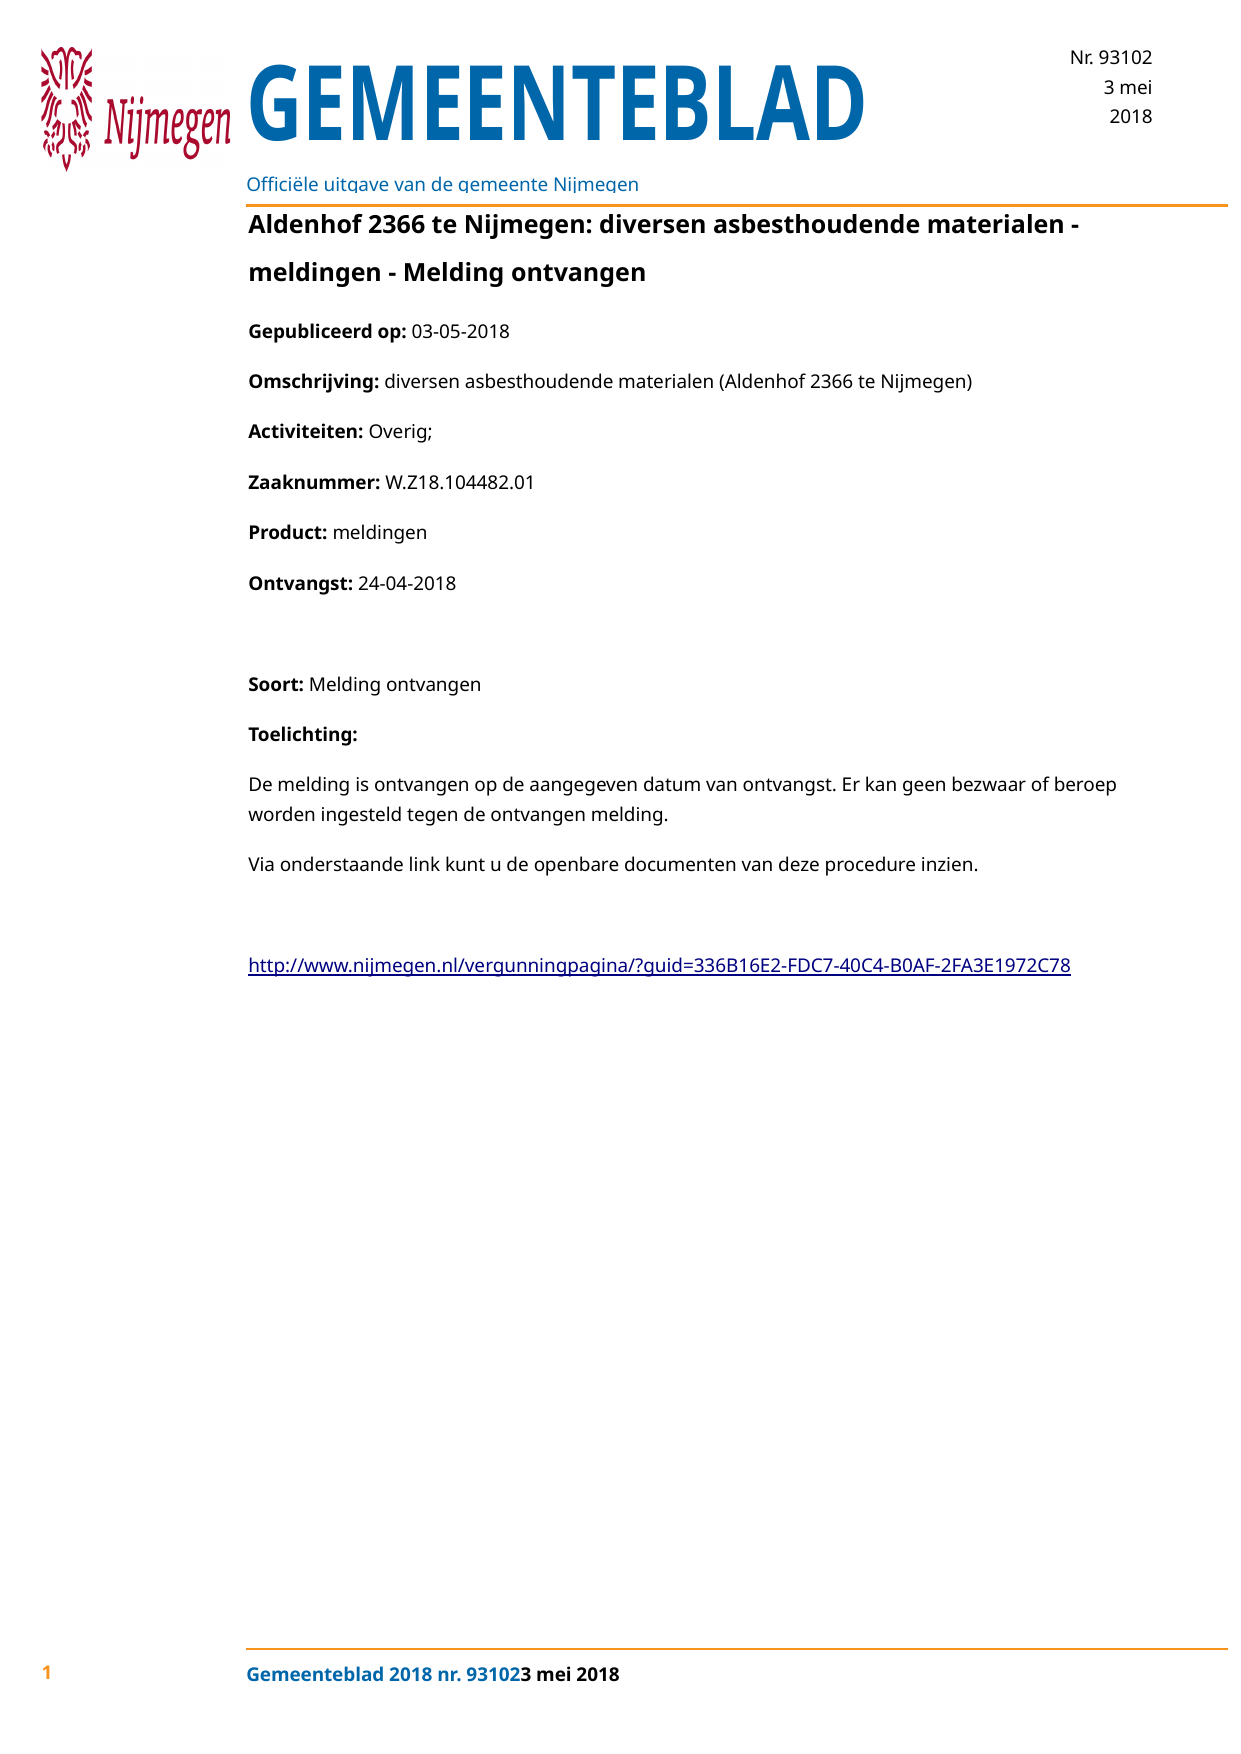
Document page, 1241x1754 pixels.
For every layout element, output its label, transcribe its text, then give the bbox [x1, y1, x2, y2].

text Via onderstaande link kunt u de openbare documenten van deze procedure inzien. [248, 852, 1152, 877]
text De melding is ontvangen op de aangegeven datum van ontvangst. Er kan geen bezwaar of beroep worden ingesteld tegen de ontvangen melding. [248, 772, 1152, 827]
text Product: meldingen [248, 519, 1152, 545]
text Zaaknummer: W.Z18.104482.01 [248, 469, 1152, 495]
text Activiteiten: Overig; [248, 419, 1152, 444]
picture [41, 47, 231, 172]
text Toelichting: [248, 721, 1152, 747]
text http://www.nijmegen.nl/vergunningpagina/?guid=336B16E2-FDC7-40C4-B0AF-2FA3E1972C78 [248, 952, 1152, 978]
text Aldenhof 2366 te Nijmegen: diversen asbesthoudende materialen - meldingen - Melding ontvangen [248, 207, 1152, 288]
text Gepubliceerd op: 03-05-2018 [248, 318, 1152, 344]
text Omschrijving: diversen asbesthoudende materialen (Aldenhof 2366 te Nijmegen) [248, 368, 1152, 394]
text Ontvangst: 24-04-2018 [248, 570, 1152, 596]
text Soort: Melding ontvangen [248, 671, 1152, 697]
